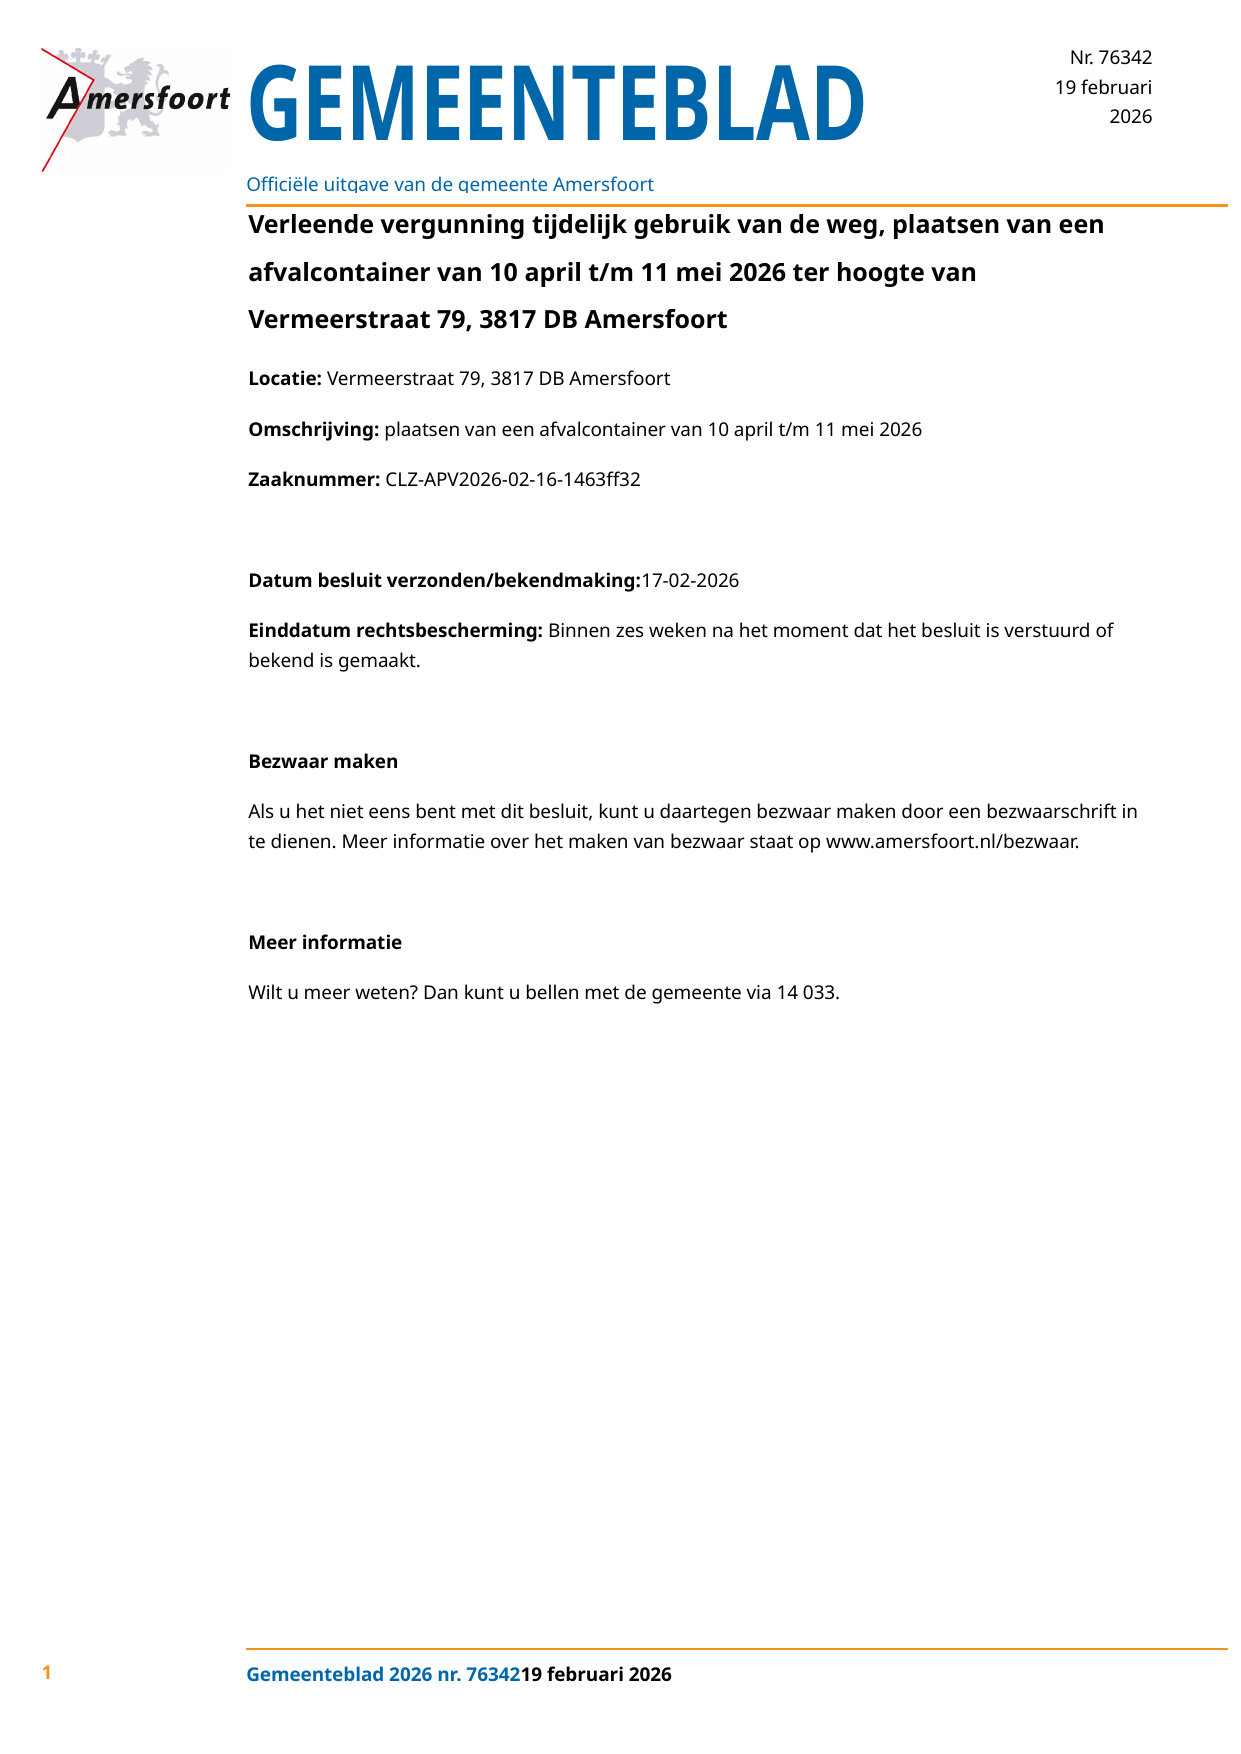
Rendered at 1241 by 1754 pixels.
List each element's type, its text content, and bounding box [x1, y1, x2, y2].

text Zaaknummer: CLZ-APV2026-02-16-1463ff32 [248, 466, 1152, 492]
text Wilt u meer weten? Dan kunt u bellen met de gemeente via 14 033. [248, 979, 1152, 1005]
text Bezwaar maken [248, 748, 1152, 774]
text Einddatum rechtsbescherming: Binnen zes weken na het moment dat het besluit is verstuurd of bekend is gemaakt. [248, 618, 1152, 673]
text Meer informatie [248, 929, 1152, 954]
text Omschrijving: plaatsen van een afvalcontainer van 10 april t/m 11 mei 2026 [248, 416, 1152, 442]
text Verleende vergunning tijdelijk gebruik van de weg, plaatsen van een afvalcontainer van 10 april t/m 11 mei 2026 ter hoogte van Vermeerstraat 79, 3817 DB Amersfoort [248, 207, 1152, 336]
text Datum besluit verzonden/bekendmaking:17-02-2026 [248, 567, 1152, 593]
picture [41, 47, 231, 172]
text Als u het niet eens bent met dit besluit, kunt u daartegen bezwaar maken door een bezwaarschrift in te dienen. Meer informatie over het maken van bezwaar staat op www.amersfoort.nl/bezwaar. [248, 798, 1152, 854]
text Locatie: Vermeerstraat 79, 3817 DB Amersfoort [248, 366, 1152, 391]
